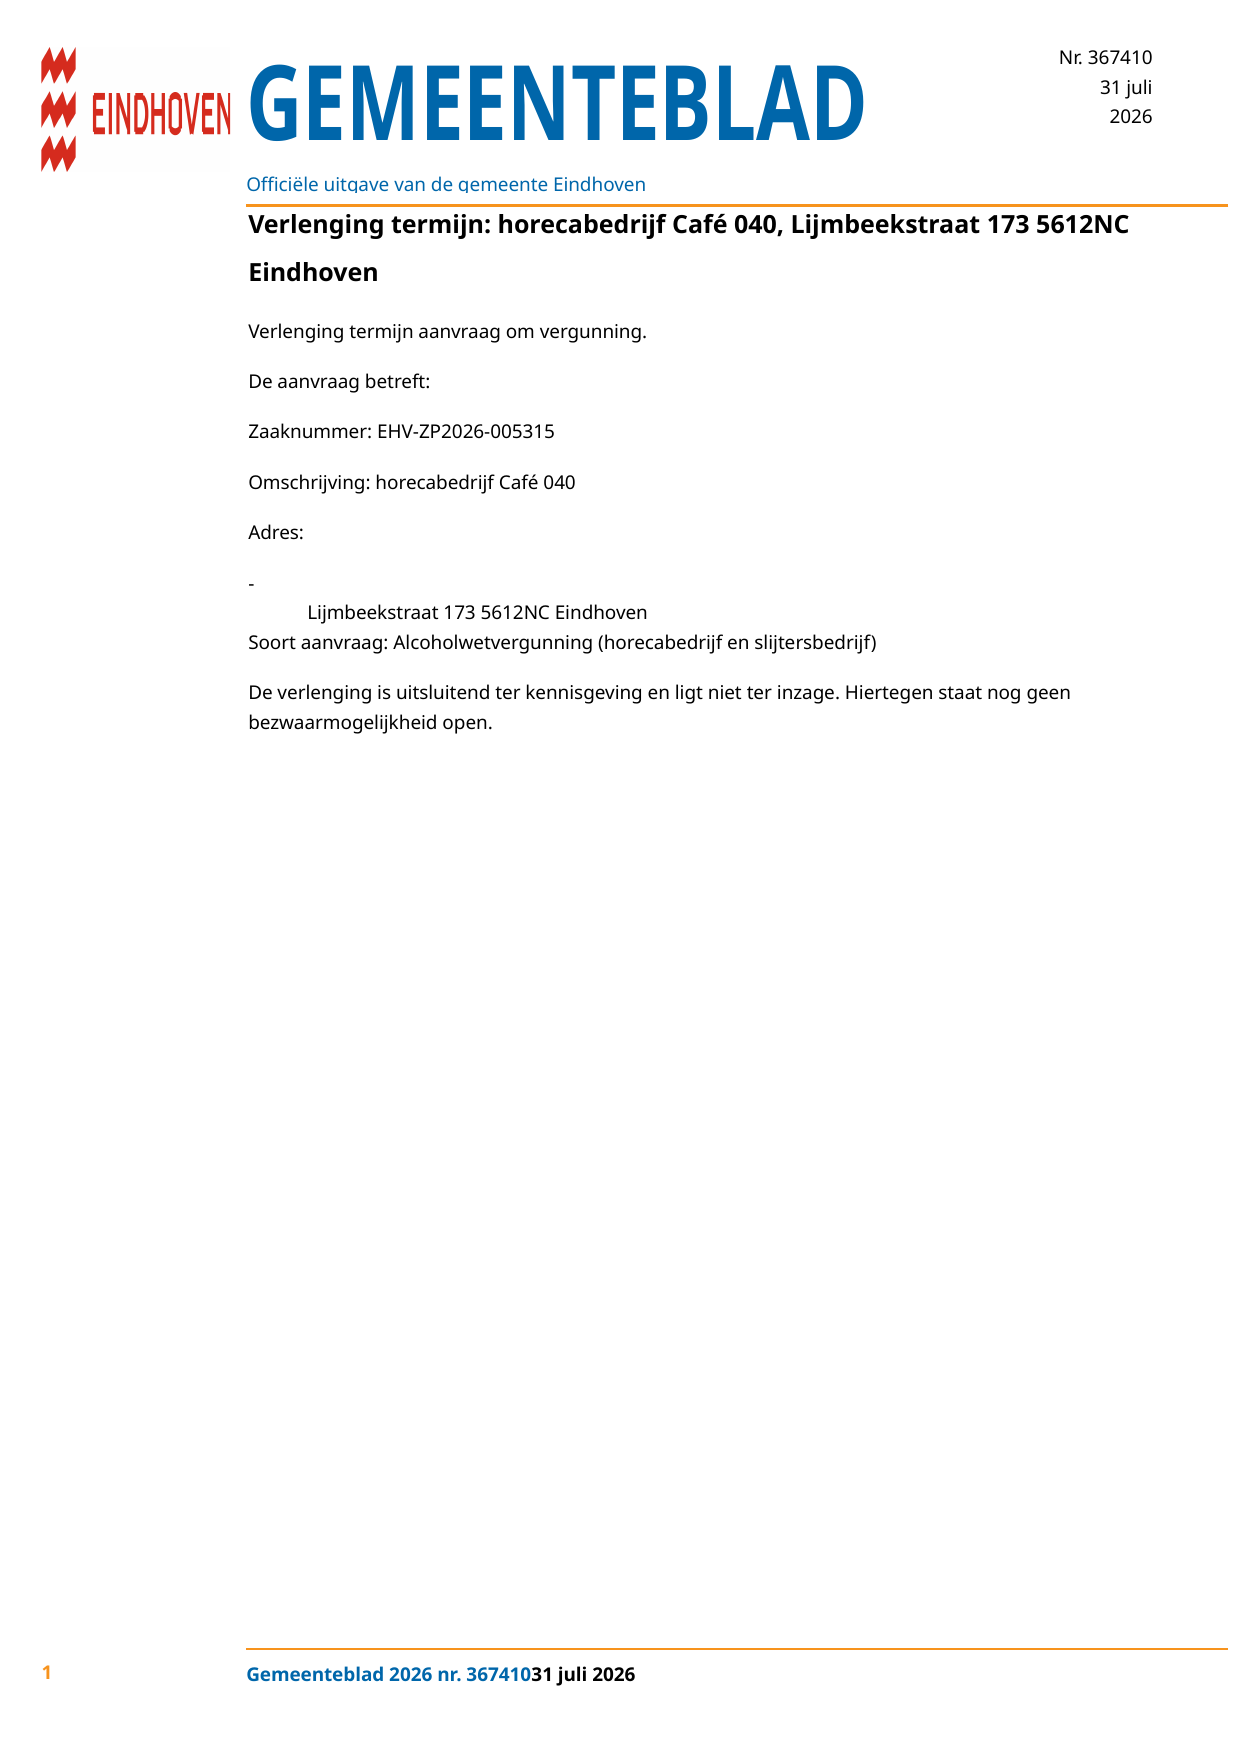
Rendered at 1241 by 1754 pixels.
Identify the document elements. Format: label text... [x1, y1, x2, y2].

text Zaaknummer: EHV-ZP2026-005315 [248, 419, 1152, 444]
text De verlenging is uitsluitend ter kennisgeving en ligt niet ter inzage. Hiertegen staat nog geen bezwaarmogelijkheid open. [248, 679, 1152, 735]
picture [41, 47, 231, 172]
text Omschrijving: horecabedrijf Café 040 [248, 469, 1152, 495]
list Lijmbeekstraat 173 5612NC Eindhoven [248, 599, 1152, 625]
text Verlenging termijn: horecabedrijf Café 040, Lijmbeekstraat 173 5612NC Eindhoven [248, 207, 1152, 288]
text Verlenging termijn aanvraag om vergunning. [248, 318, 1152, 344]
text De aanvraag betreft: [248, 368, 1152, 394]
text Soort aanvraag: Alcoholwetvergunning (horecabedrijf en slijtersbedrijf) [248, 629, 1152, 655]
text Adres: [248, 519, 1152, 545]
